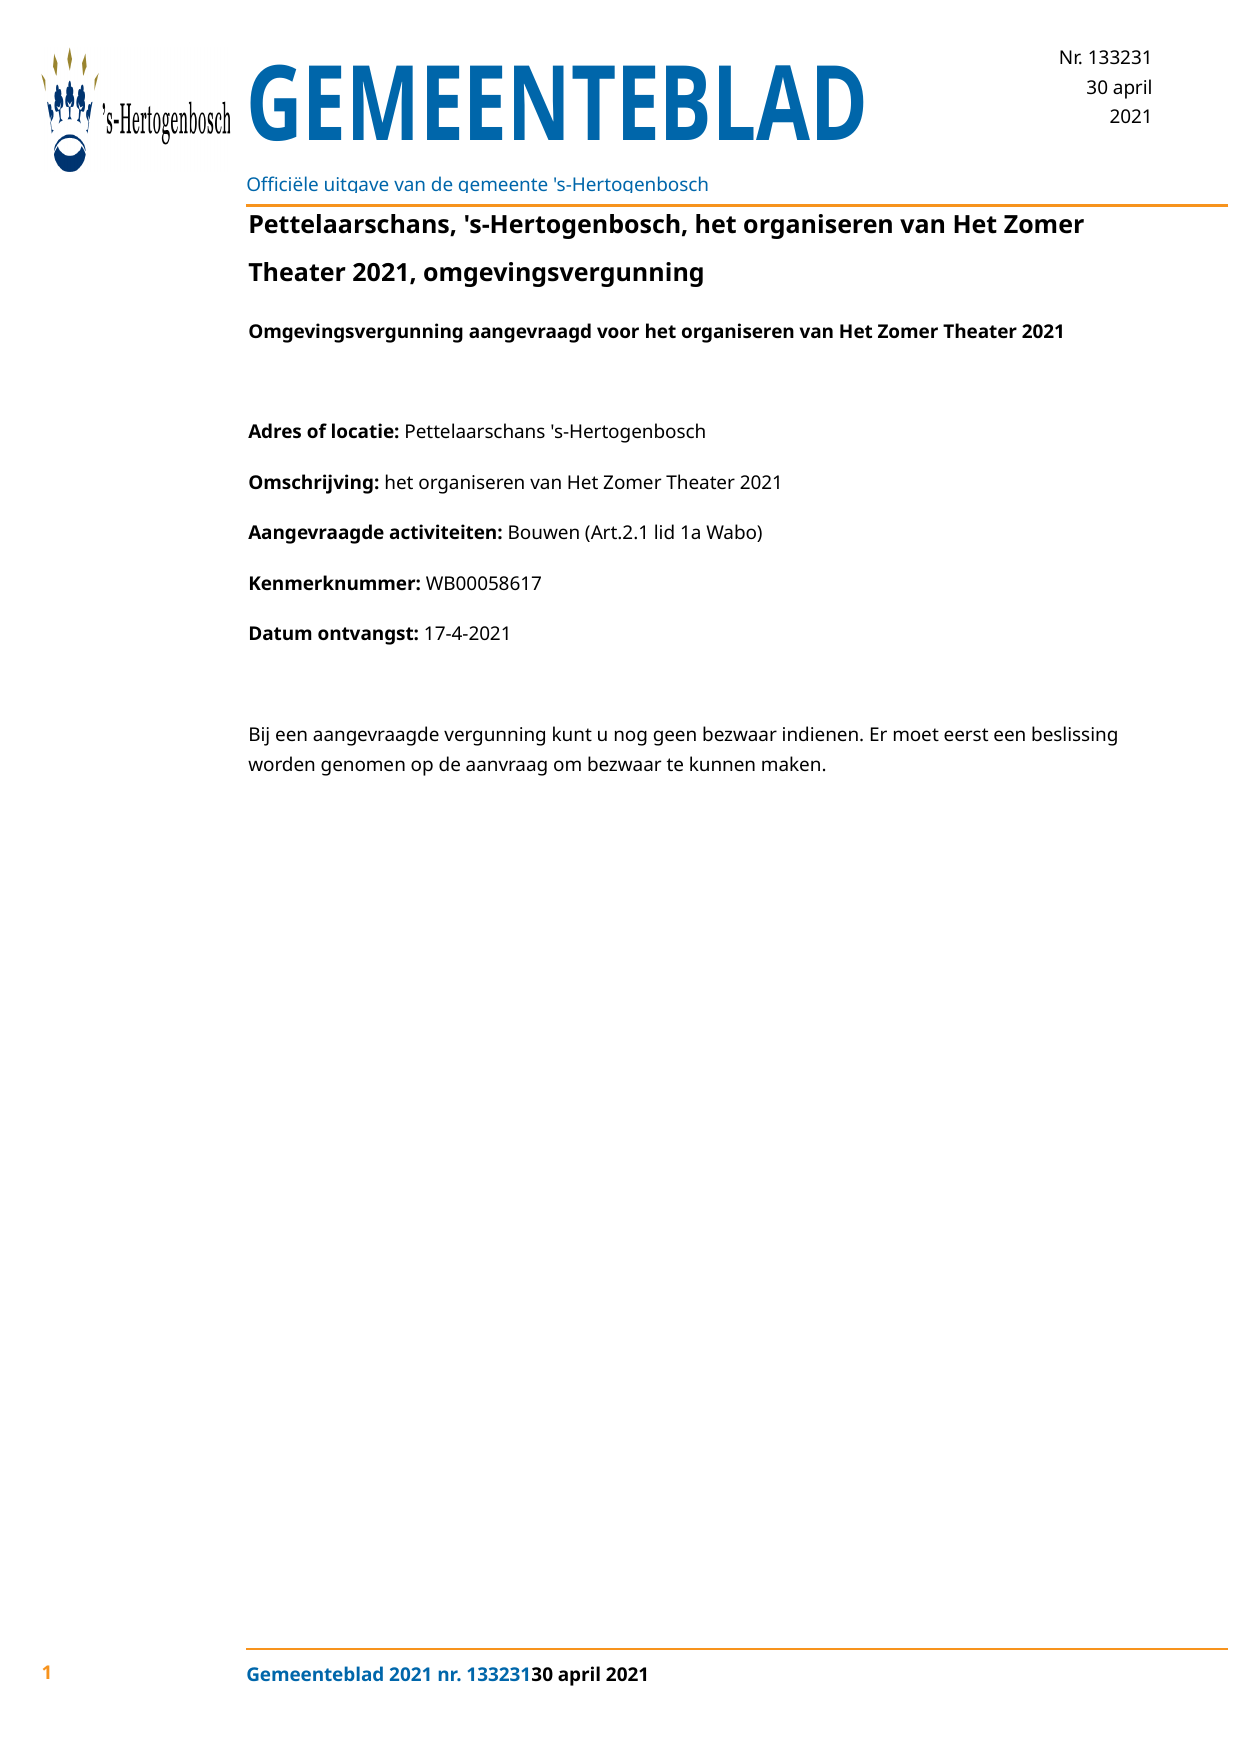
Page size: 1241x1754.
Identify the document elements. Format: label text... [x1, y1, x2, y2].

text Adres of locatie: Pettelaarschans 's-Hertogenbosch [248, 419, 1152, 444]
text Bij een aangevraagde vergunning kunt u nog geen bezwaar indienen. Er moet eerst een beslissing worden genomen op de aanvraag om bezwaar te kunnen maken. [248, 721, 1152, 777]
picture [41, 47, 231, 172]
text Aangevraagde activiteiten: Bouwen (Art.2.1 lid 1a Wabo) [248, 519, 1152, 545]
text Omgevingsvergunning aangevraagd voor het organiseren van Het Zomer Theater 2021 [248, 318, 1152, 344]
text Kenmerknummer: WB00058617 [248, 570, 1152, 596]
text Datum ontvangst: 17-4-2021 [248, 620, 1152, 646]
text Pettelaarschans, 's-Hertogenbosch, het organiseren van Het Zomer Theater 2021, omgevingsvergunning [248, 207, 1152, 288]
text Omschrijving: het organiseren van Het Zomer Theater 2021 [248, 469, 1152, 495]
